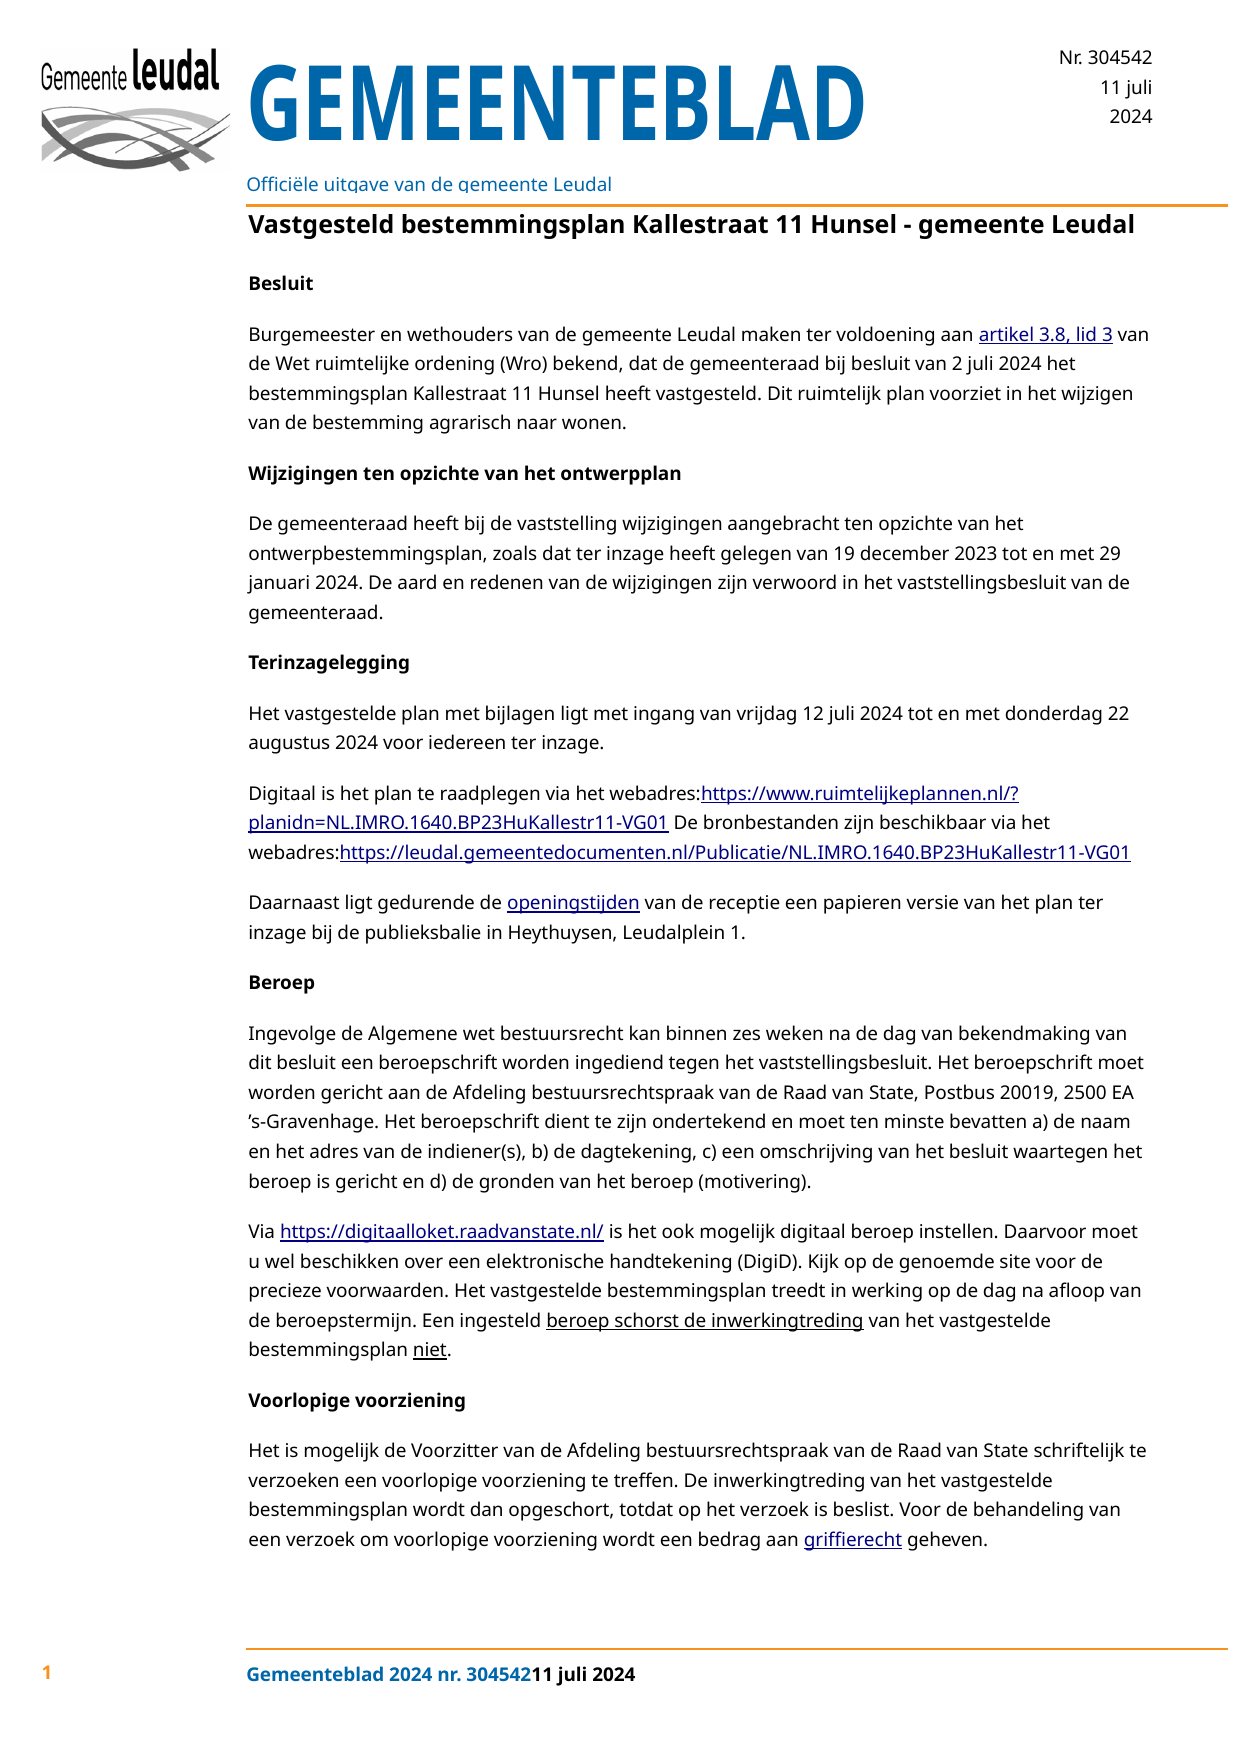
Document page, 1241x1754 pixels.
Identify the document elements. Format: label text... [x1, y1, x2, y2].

text Beroep [248, 969, 1152, 995]
picture [41, 47, 231, 172]
text Ingevolge de Algemene wet bestuursrecht kan binnen zes weken na de dag van bekendmaking van dit besluit een beroepschrift worden ingediend tegen het vaststellingsbesluit. Het beroepschrift moet worden gericht aan de Afdeling bestuursrechtspraak van de Raad van State, Postbus 20019, 2500 EA ’s-Gravenhage. Het beroepschrift dient te zijn ondertekend en moet ten minste bevatten a) de naam en het adres van de indiener(s), b) de dagtekening, c) een omschrijving van het besluit waartegen het beroep is gericht en d) de gronden van het beroep (motivering). [248, 1020, 1152, 1193]
text De gemeenteraad heeft bij de vaststelling wijzigingen aangebracht ten opzichte van het ontwerpbestemmingsplan, zoals dat ter inzage heeft gelegen van 19 december 2023 tot en met 29 januari 2024. De aard en redenen van de wijzigingen zijn verwoord in het vaststellingsbesluit van de gemeenteraad. [248, 510, 1152, 625]
text Het vastgestelde plan met bijlagen ligt met ingang van vrijdag 12 juli 2024 tot en met donderdag 22 augustus 2024 voor iedereen ter inzage. [248, 700, 1152, 755]
text Voorlopige voorziening [248, 1387, 1152, 1413]
text Burgemeester en wethouders van de gemeente Leudal maken ter voldoening aan artikel 3.8, lid 3 van de Wet ruimtelijke ordening (Wro) bekend, dat de gemeenteraad bij besluit van 2 juli 2024 het bestemmingsplan Kallestraat 11 Hunsel heeft vastgesteld. Dit ruimtelijk plan voorziet in het wijzigen van de bestemming agrarisch naar wonen. [248, 321, 1152, 435]
text Via https://digitaalloket.raadvanstate.nl/ is het ook mogelijk digitaal beroep instellen. Daarvoor moet u wel beschikken over een elektronische handtekening (DigiD). Kijk op de genoemde site voor de precieze voorwaarden. Het vastgestelde bestemmingsplan treedt in werking op de dag na afloop van de beroepstermijn. Een ingesteld beroep schorst de inwerkingtreding van het vastgestelde bestemmingsplan niet. [248, 1218, 1152, 1362]
text Vastgesteld bestemmingsplan Kallestraat 11 Hunsel - gemeente Leudal [248, 207, 1152, 241]
text Wijzigingen ten opzichte van het ontwerpplan [248, 460, 1152, 486]
text Digitaal is het plan te raadplegen via het webadres:https://www.ruimtelijkeplannen.nl/?planidn=NL.IMRO.1640.BP23HuKallestr11-VG01 De bronbestanden zijn beschikbaar via het webadres:https://leudal.gemeentedocumenten.nl/Publicatie/NL.IMRO.1640.BP23HuKallestr11-VG01 [248, 780, 1152, 865]
text Het is mogelijk de Voorzitter van de Afdeling bestuursrechtspraak van de Raad van State schriftelijk te verzoeken een voorlopige voorziening te treffen. De inwerkingtreding van het vastgestelde bestemmingsplan wordt dan opgeschort, totdat op het verzoek is beslist. Voor de behandeling van een verzoek om voorlopige voorziening wordt een bedrag aan griffierecht geheven. [248, 1437, 1152, 1552]
text Daarnaast ligt gedurende de openingstijden van de receptie een papieren versie van het plan ter inzage bij de publieksbalie in Heythuysen, Leudalplein 1. [248, 889, 1152, 945]
text Besluit [248, 270, 1152, 296]
text Terinzagelegging [248, 649, 1152, 675]
